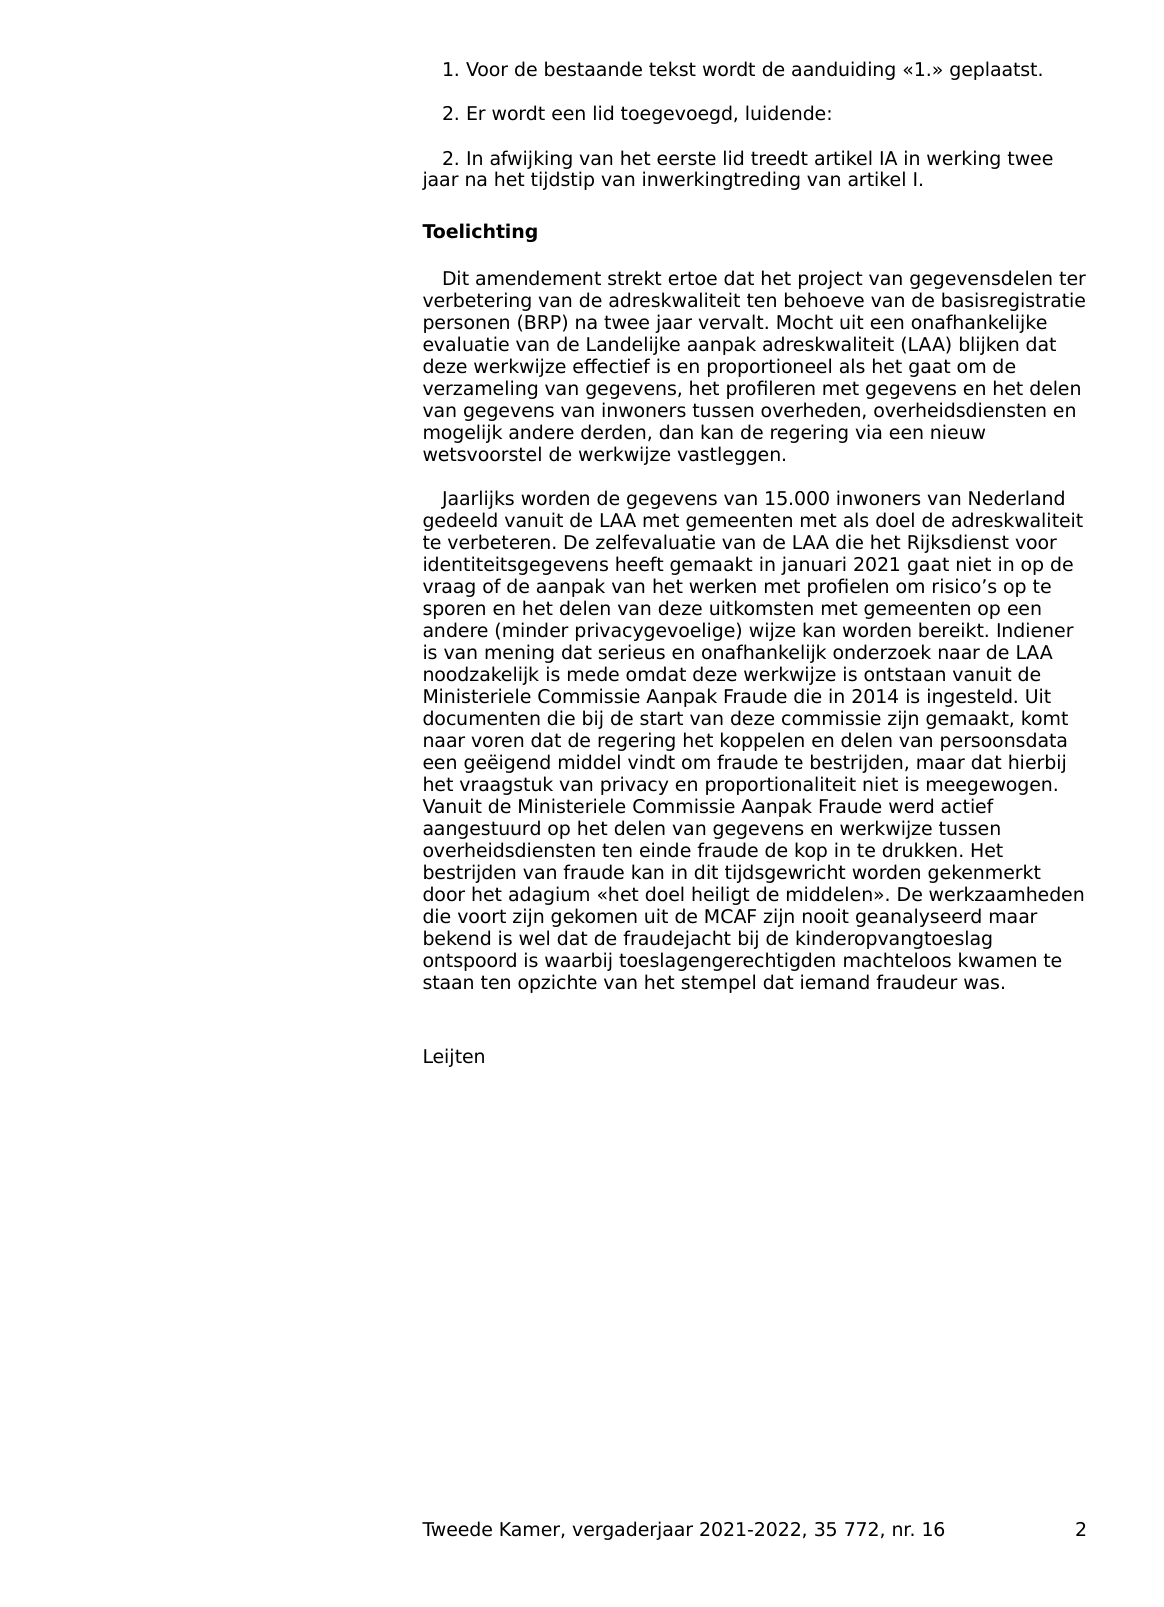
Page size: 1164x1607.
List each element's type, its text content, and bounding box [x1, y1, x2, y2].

text Jaarlijks worden de gegevens van 15.000 inwoners van Nederland gedeeld vanuit de LAA met gemeenten met als doel de adreskwaliteit te verbeteren. De zelfevaluatie van de LAA die het Rijksdienst voor identiteitsgegevens heeft gemaakt in januari 2021 gaat niet in op de vraag of de aanpak van het werken met profielen om risico’s op te sporen en het delen van deze uitkomsten met gemeenten op een andere (minder privacygevoelige) wijze kan worden bereikt. Indiener is van mening dat serieus en onafhankelijk onderzoek naar de LAA noodzakelijk is mede omdat deze werkwijze is ontstaan vanuit de Ministeriele Commissie Aanpak Fraude die in 2014 is ingesteld. Uit documenten die bij de start van deze commissie zijn gemaakt, komt naar voren dat de regering het koppelen en delen van persoonsdata een geëigend middel vindt om fraude te bestrijden, maar dat hierbij het vraagstuk van privacy en proportionaliteit niet is meegewogen. Vanuit de Ministeriele Commissie Aanpak Fraude werd actief aangestuurd op het delen van gegevens en werkwijze tussen overheidsdiensten ten einde fraude de kop in te drukken. Het bestrijden van fraude kan in dit tijdsgewricht worden gekenmerkt door het adagium «het doel heiligt de middelen». De werkzaamheden die voort zijn gekomen uit de MCAF zijn nooit geanalyseerd maar bekend is wel dat de fraudejacht bij de kinderopvangtoeslag ontspoord is waarbij toeslagengerechtigden machteloos kwamen te staan ten opzichte van het stempel dat iemand fraudeur was. [422, 488, 1087, 994]
text Dit amendement strekt ertoe dat het project van gegevensdelen ter verbetering van de adreskwaliteit ten behoeve van de basisregistratie personen (BRP) na twee jaar vervalt. Mocht uit een onafhankelijke evaluatie van de Landelijke aanpak adreskwaliteit (LAA) blijken dat deze werkwijze effectief is en proportioneel als het gaat om de verzameling van gegevens, het profileren met gegevens en het delen van gegevens van inwoners tussen overheden, overheidsdiensten en mogelijk andere derden, dan kan de regering via een nieuw wetsvoorstel de werkwijze vastleggen. [422, 268, 1087, 466]
text 1. Voor de bestaande tekst wordt de aanduiding «1.» geplaatst. [422, 59, 1087, 81]
subtitle Toelichting [422, 221, 1087, 243]
text 2. In afwijking van het eerste lid treedt artikel IA in werking twee jaar na het tijdstip van inwerkingtreding van artikel I. [422, 147, 1087, 191]
text Leijten [422, 1024, 1087, 1068]
text 2. Er wordt een lid toegevoegd, luidende: [422, 103, 1087, 125]
